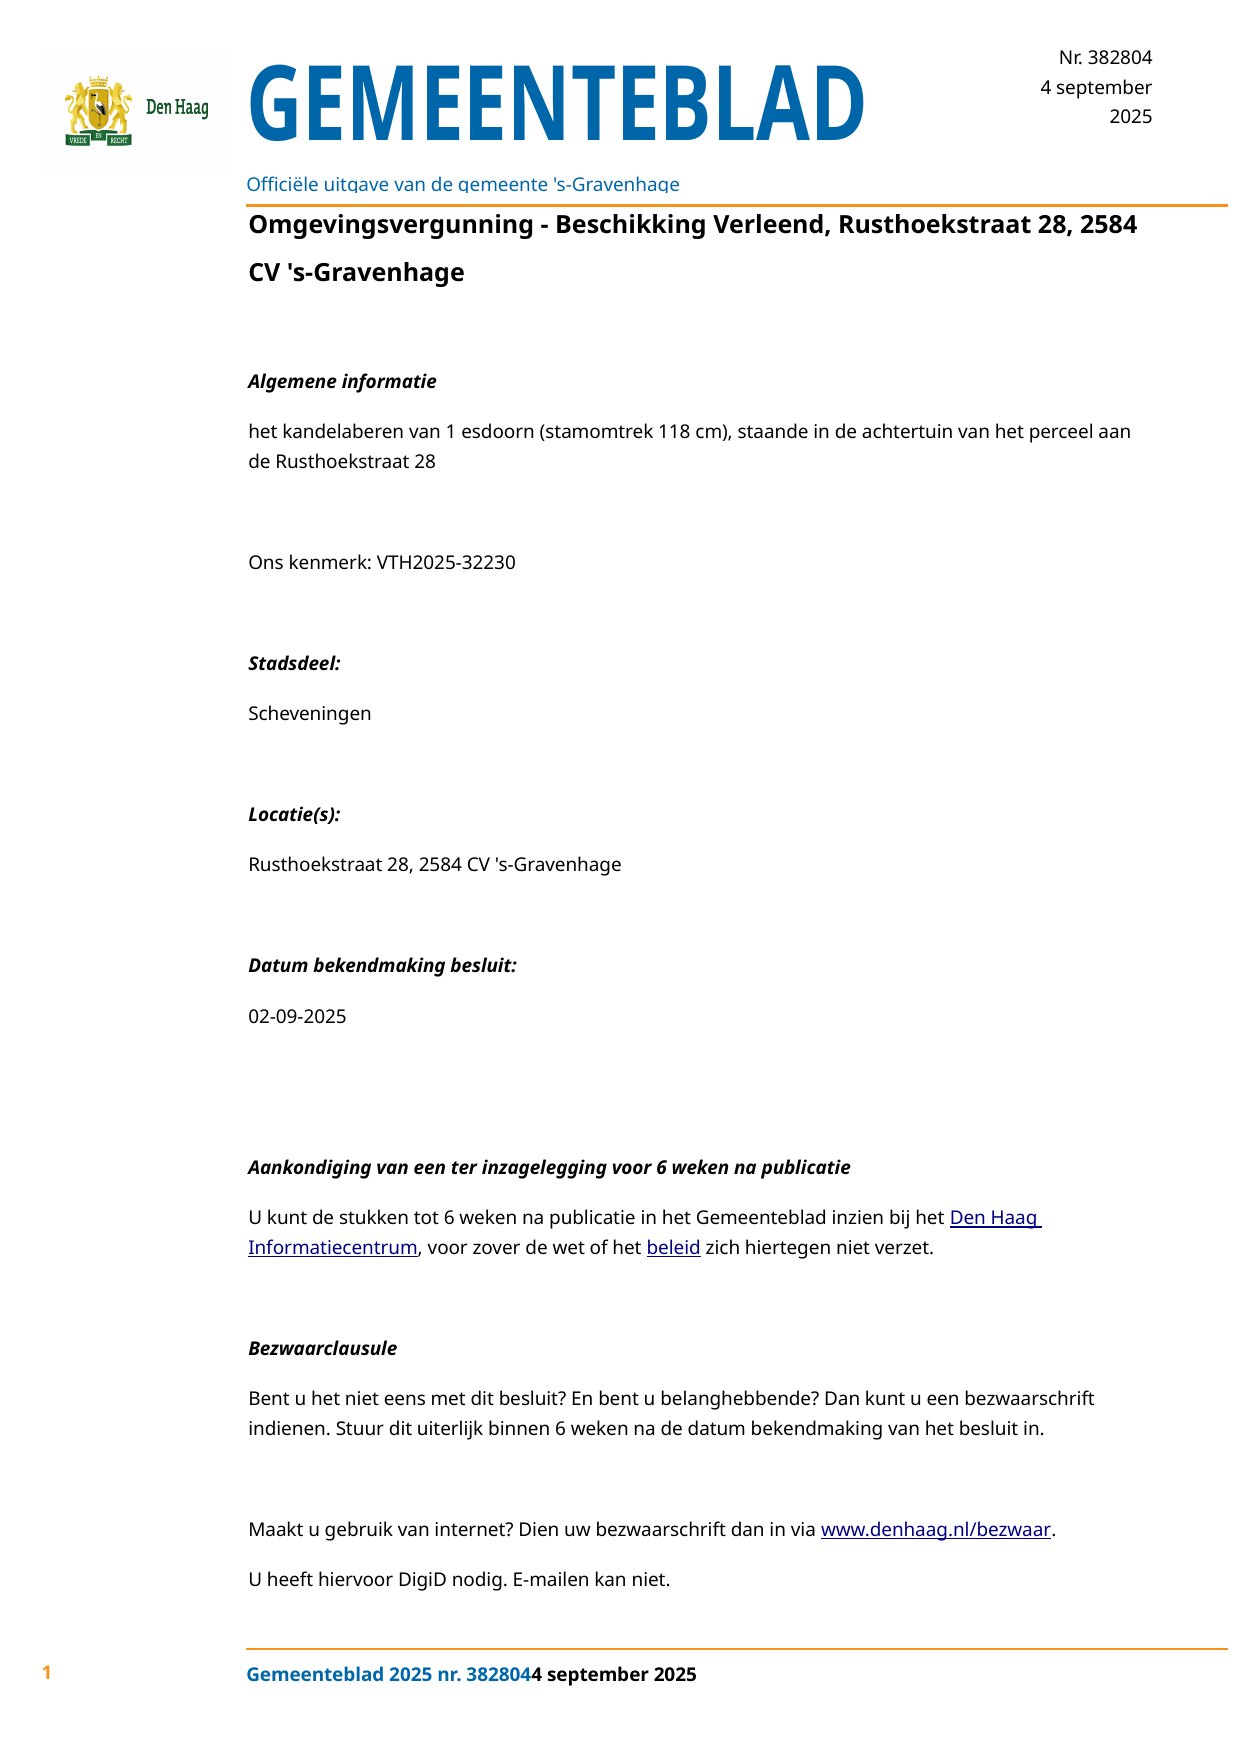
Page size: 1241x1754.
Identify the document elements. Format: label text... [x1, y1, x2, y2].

text Algemene informatie [248, 368, 1152, 394]
text Bent u het niet eens met dit besluit? En bent u belanghebbende? Dan kunt u een bezwaarschrift indienen. Stuur dit uiterlijk binnen 6 weken na de datum bekendmaking van het besluit in. [248, 1385, 1152, 1441]
picture [41, 47, 231, 172]
text Maakt u gebruik van internet? Dien uw bezwaarschrift dan in via www.denhaag.nl/bezwaar. [248, 1516, 1152, 1542]
text U kunt de stukken tot 6 weken na publicatie in het Gemeenteblad inzien bij het Den Haag Informatiecentrum, voor zover de wet of het beleid zich hiertegen niet verzet. [248, 1204, 1152, 1260]
text Stadsdeel: [248, 650, 1152, 676]
text het kandelaberen van 1 esdoorn (stamomtrek 118 cm), staande in de achtertuin van het perceel aan de Rusthoekstraat 28 [248, 419, 1152, 474]
text Bezwaarclausule [248, 1335, 1152, 1361]
text Omgevingsvergunning - Beschikking Verleend, Rusthoekstraat 28, 2584 CV 's-Gravenhage [248, 207, 1152, 288]
text 02-09-2025 [248, 1003, 1152, 1029]
text Datum bekendmaking besluit: [248, 952, 1152, 978]
text Aankondiging van een ter inzagelegging voor 6 weken na publicatie [248, 1154, 1152, 1180]
text Ons kenmerk: VTH2025-32230 [248, 549, 1152, 575]
text Scheveningen [248, 700, 1152, 726]
text U heeft hiervoor DigiD nodig. E-mailen kan niet. [248, 1566, 1152, 1592]
text Locatie(s): [248, 801, 1152, 827]
text Rusthoekstraat 28, 2584 CV 's-Gravenhage [248, 852, 1152, 877]
